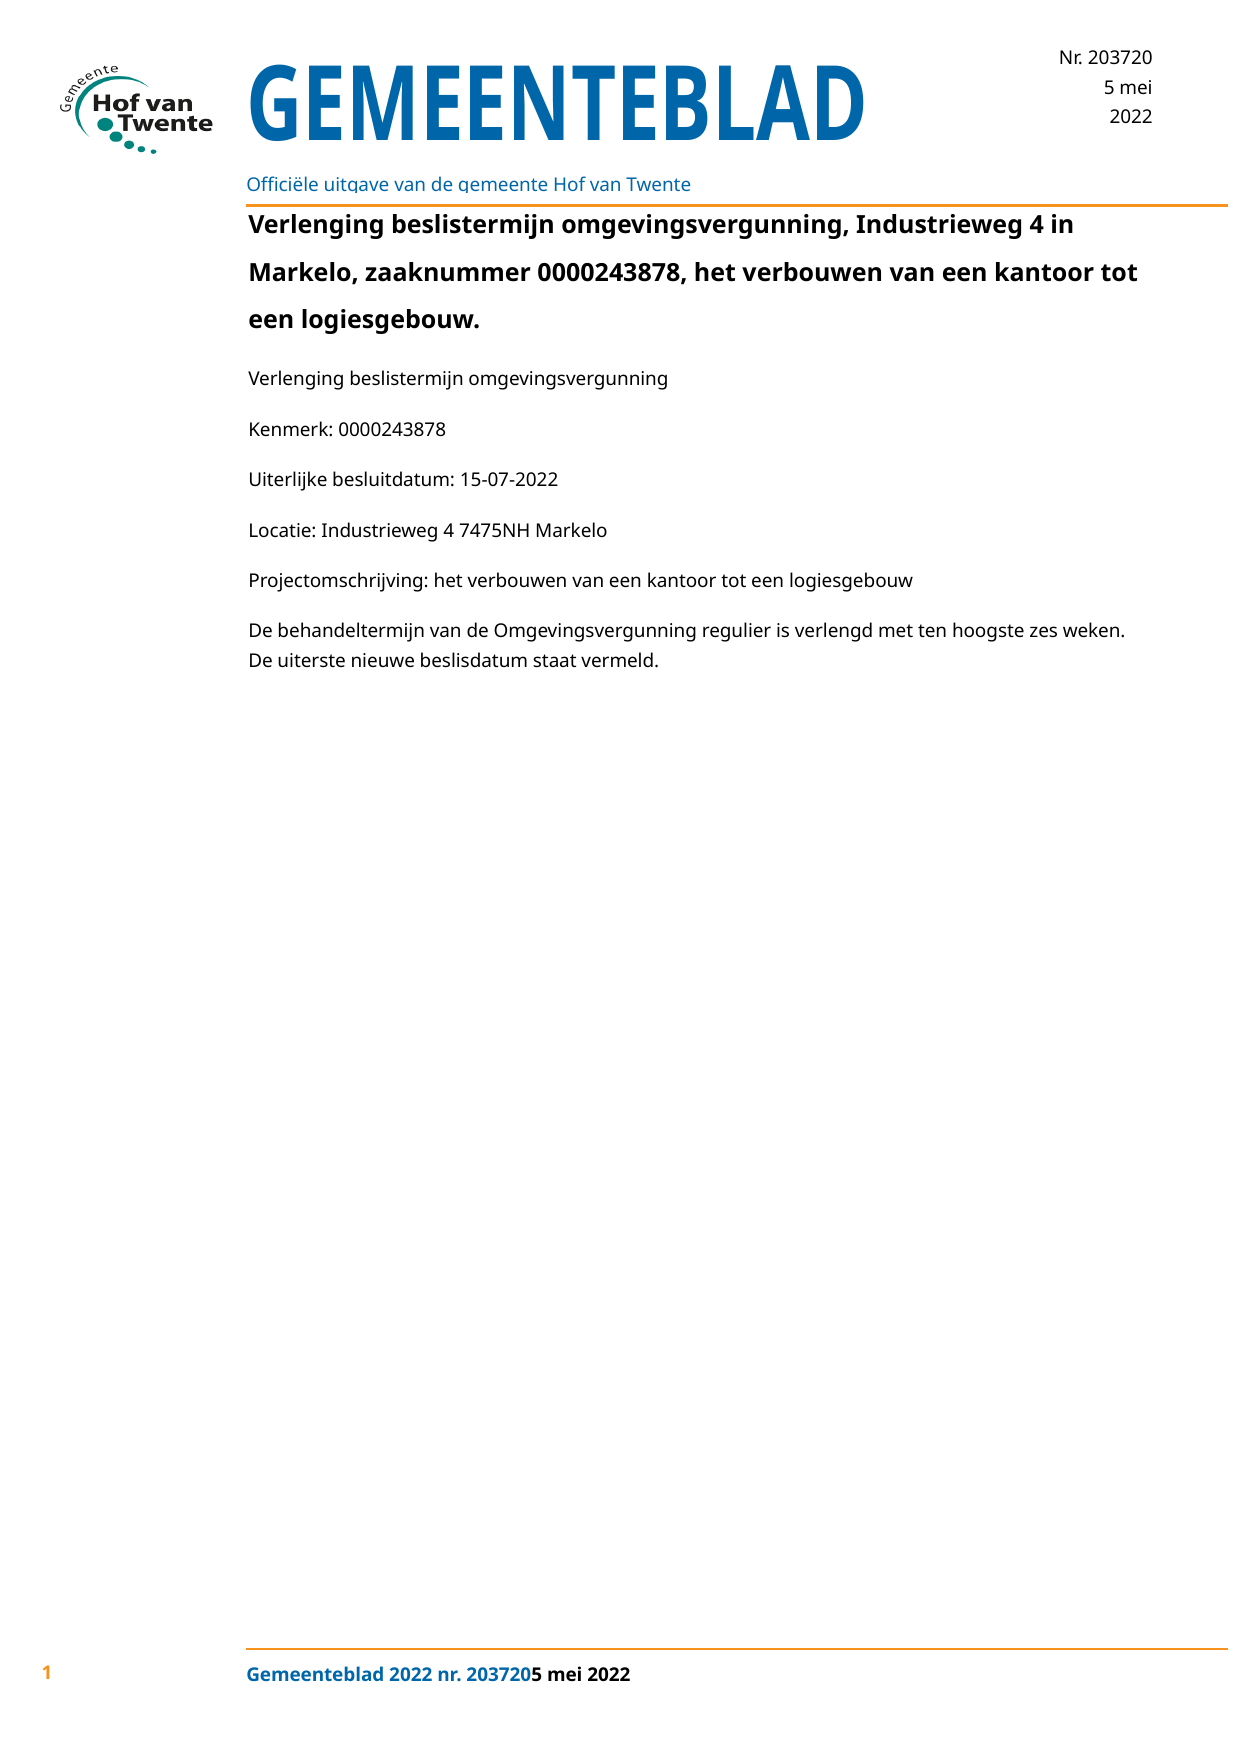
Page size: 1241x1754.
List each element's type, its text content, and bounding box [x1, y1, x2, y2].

picture [41, 47, 231, 172]
text Verlenging beslistermijn omgevingsvergunning [248, 366, 1152, 391]
text De behandeltermijn van de Omgevingsvergunning regulier is verlengd met ten hoogste zes weken. De uiterste nieuwe beslisdatum staat vermeld. [248, 618, 1152, 673]
text Verlenging beslistermijn omgevingsvergunning, Industrieweg 4 in Markelo, zaaknummer 0000243878, het verbouwen van een kantoor tot een logiesgebouw. [248, 207, 1152, 336]
text Uiterlijke besluitdatum: 15-07-2022 [248, 466, 1152, 492]
text Kenmerk: 0000243878 [248, 416, 1152, 442]
text Locatie: Industrieweg 4 7475NH Markelo [248, 517, 1152, 542]
text Projectomschrijving: het verbouwen van een kantoor tot een logiesgebouw [248, 567, 1152, 593]
